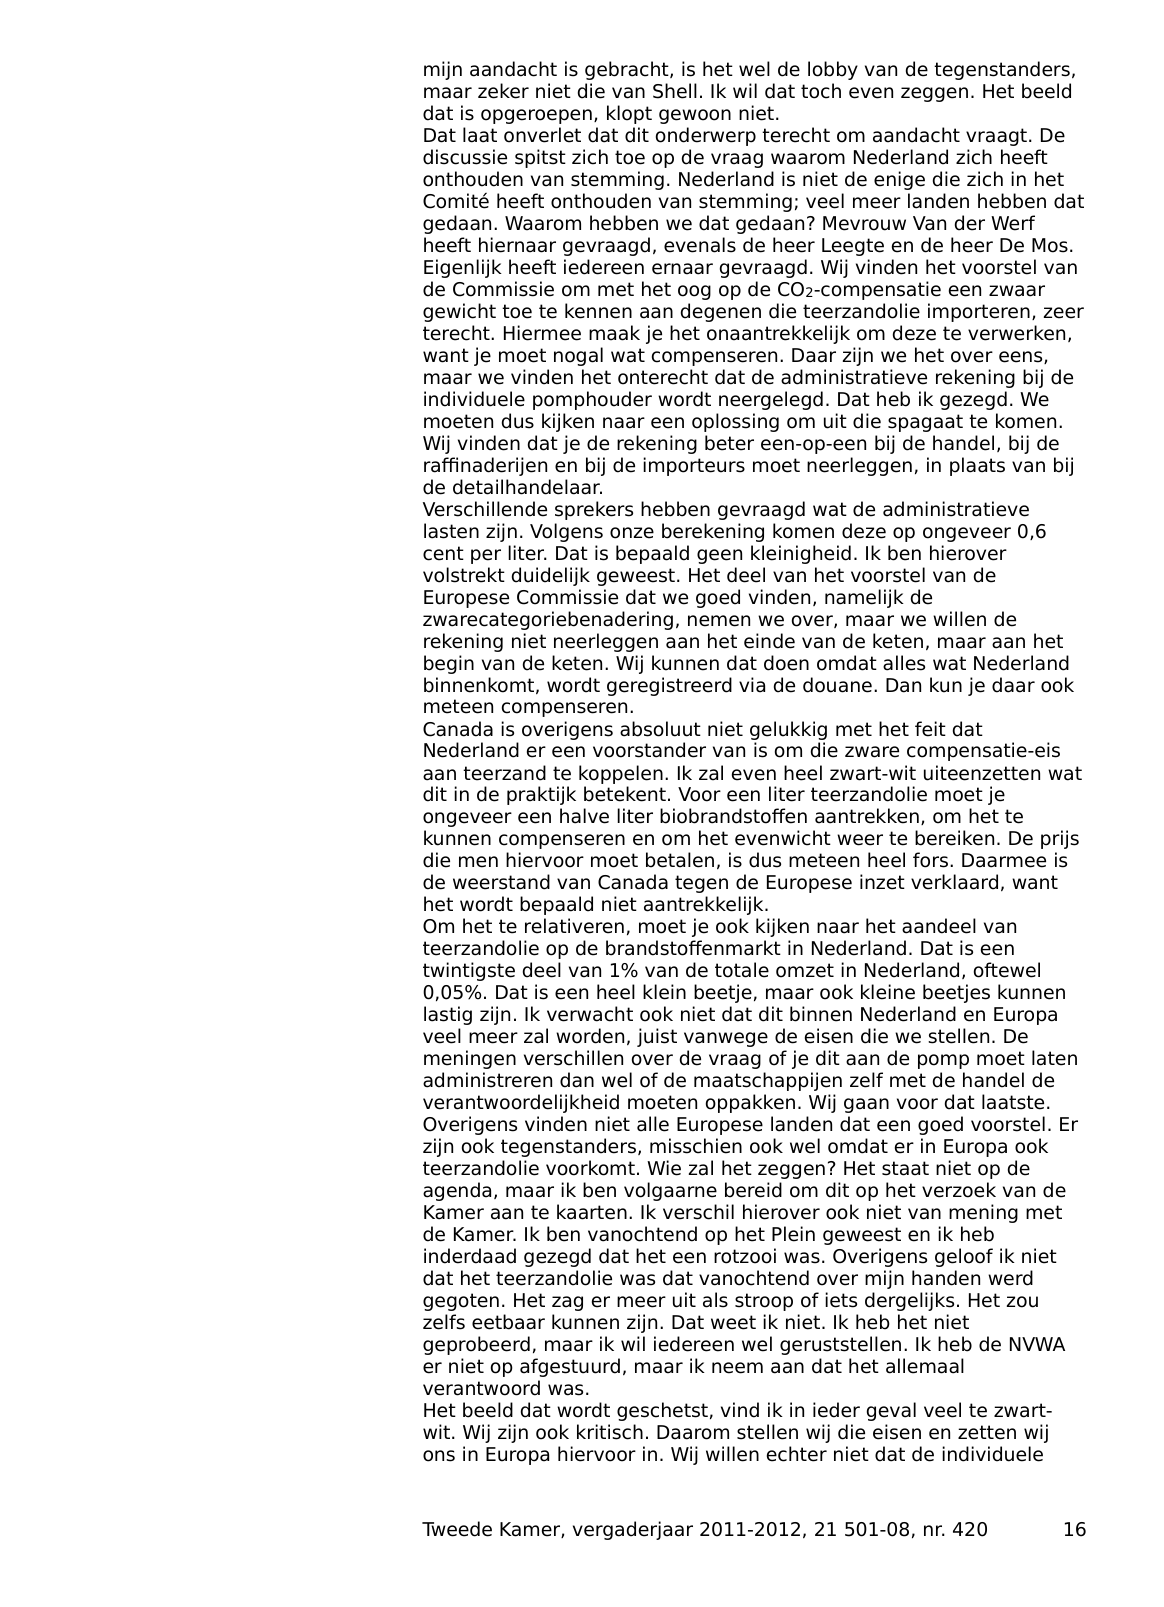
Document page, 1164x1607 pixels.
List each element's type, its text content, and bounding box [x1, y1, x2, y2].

text mijn aandacht is gebracht, is het wel de lobby van de tegenstanders, maar zeker niet die van Shell. Ik wil dat toch even zeggen. Het beeld dat is opgeroepen, klopt gewoon niet. [422, 59, 1087, 125]
text Canada is overigens absoluut niet gelukkig met het feit dat Nederland er een voorstander van is om die zware compensatie-eis aan teerzand te koppelen. Ik zal even heel zwart-wit uiteenzetten wat dit in de praktijk betekent. Voor een liter teerzandolie moet je ongeveer een halve liter biobrandstoffen aantrekken, om het te kunnen compenseren en om het evenwicht weer te bereiken. De prijs die men hiervoor moet betalen, is dus meteen heel fors. Daarmee is de weerstand van Canada tegen de Europese inzet verklaard, want het wordt bepaald niet aantrekkelijk. [422, 718, 1087, 916]
text Het beeld dat wordt geschetst, vind ik in ieder geval veel te zwart-wit. Wij zijn ook kritisch. Daarom stellen wij die eisen en zetten wij ons in Europa hiervoor in. Wij willen echter niet dat de individuele [422, 1400, 1087, 1466]
text Om het te relativeren, moet je ook kijken naar het aandeel van teerzandolie op de brandstoffenmarkt in Nederland. Dat is een twintigste deel van 1% van de totale omzet in Nederland, oftewel 0,05%. Dat is een heel klein beetje, maar ook kleine beetjes kunnen lastig zijn. Ik verwacht ook niet dat dit binnen Nederland en Europa veel meer zal worden, juist vanwege de eisen die we stellen. De meningen verschillen over de vraag of je dit aan de pomp moet laten administreren dan wel of de maatschappijen zelf met de handel de verantwoordelijkheid moeten oppakken. Wij gaan voor dat laatste. Overigens vinden niet alle Europese landen dat een goed voorstel. Er zijn ook tegenstanders, misschien ook wel omdat er in Europa ook teerzandolie voorkomt. Wie zal het zeggen? Het staat niet op de agenda, maar ik ben volgaarne bereid om dit op het verzoek van de Kamer aan te kaarten. Ik verschil hierover ook niet van mening met de Kamer. Ik ben vanochtend op het Plein geweest en ik heb inderdaad gezegd dat het een rotzooi was. Overigens geloof ik niet dat het teerzandolie was dat vanochtend over mijn handen werd gegoten. Het zag er meer uit als stroop of iets dergelijks. Het zou zelfs eetbaar kunnen zijn. Dat weet ik niet. Ik heb het niet geprobeerd, maar ik wil iedereen wel geruststellen. Ik heb de NVWA er niet op afgestuurd, maar ik neem aan dat het allemaal verantwoord was. [422, 916, 1087, 1400]
text Verschillende sprekers hebben gevraagd wat de administratieve lasten zijn. Volgens onze berekening komen deze op ongeveer 0,6 cent per liter. Dat is bepaald geen kleinigheid. Ik ben hierover volstrekt duidelijk geweest. Het deel van het voorstel van de Europese Commissie dat we goed vinden, namelijk de zwarecategoriebenadering, nemen we over, maar we willen de rekening niet neerleggen aan het einde van de keten, maar aan het begin van de keten. Wij kunnen dat doen omdat alles wat Nederland binnenkomt, wordt geregistreerd via de douane. Dan kun je daar ook meteen compenseren. [422, 499, 1087, 718]
text Dat laat onverlet dat dit onderwerp terecht om aandacht vraagt. De discussie spitst zich toe op de vraag waarom Nederland zich heeft onthouden van stemming. Nederland is niet de enige die zich in het Comité heeft onthouden van stemming; veel meer landen hebben dat gedaan. Waarom hebben we dat gedaan? Mevrouw Van der Werf heeft hiernaar gevraagd, evenals de heer Leegte en de heer De Mos. Eigenlijk heeft iedereen ernaar gevraagd. Wij vinden het voorstel van de Commissie om met het oog op de CO2-compensatie een zwaar gewicht toe te kennen aan degenen die teerzandolie importeren, zeer terecht. Hiermee maak je het onaantrekkelijk om deze te verwerken, want je moet nogal wat compenseren. Daar zijn we het over eens, maar we vinden het onterecht dat de administratieve rekening bij de individuele pomphouder wordt neergelegd. Dat heb ik gezegd. We moeten dus kijken naar een oplossing om uit die spagaat te komen. Wij vinden dat je de rekening beter een-op-een bij de handel, bij de raffinaderijen en bij de importeurs moet neerleggen, in plaats van bij de detailhandelaar. [422, 125, 1087, 499]
